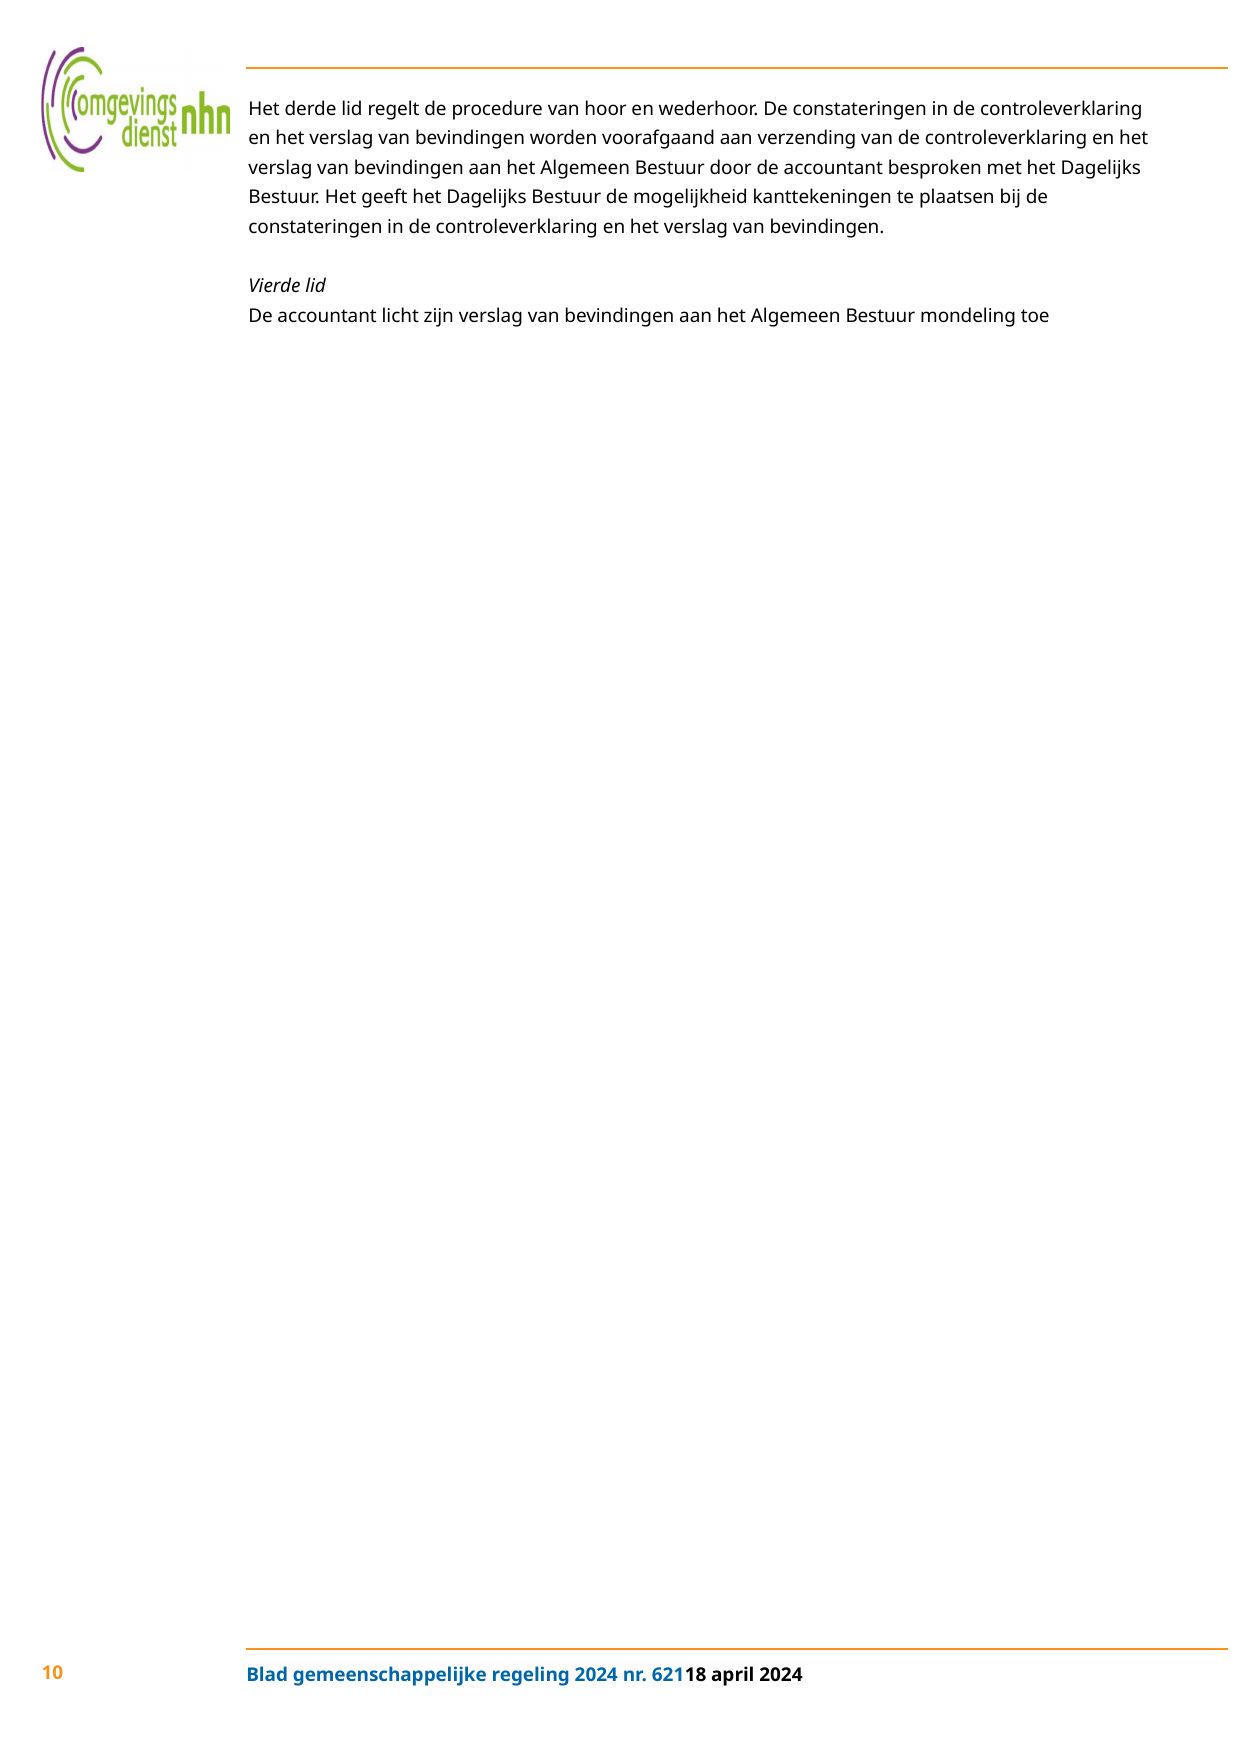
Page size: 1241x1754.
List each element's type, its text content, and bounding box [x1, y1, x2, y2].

text De accountant licht zijn verslag van bevindingen aan het Algemeen Bestuur mondeling toe [248, 302, 1152, 328]
text Het derde lid regelt de procedure van hoor en wederhoor. De constateringen in de controleverklaring en het verslag van bevindingen worden voorafgaand aan verzending van de controleverklaring en het verslag van bevindingen aan het Algemeen Bestuur door de accountant besproken met het Dagelijks Bestuur. Het geeft het Dagelijks Bestuur de mogelijkheid kanttekeningen te plaatsen bij de constateringen in de controleverklaring en het verslag van bevindingen. [248, 95, 1152, 239]
text Vierde lid [248, 272, 1152, 298]
picture [41, 47, 231, 172]
